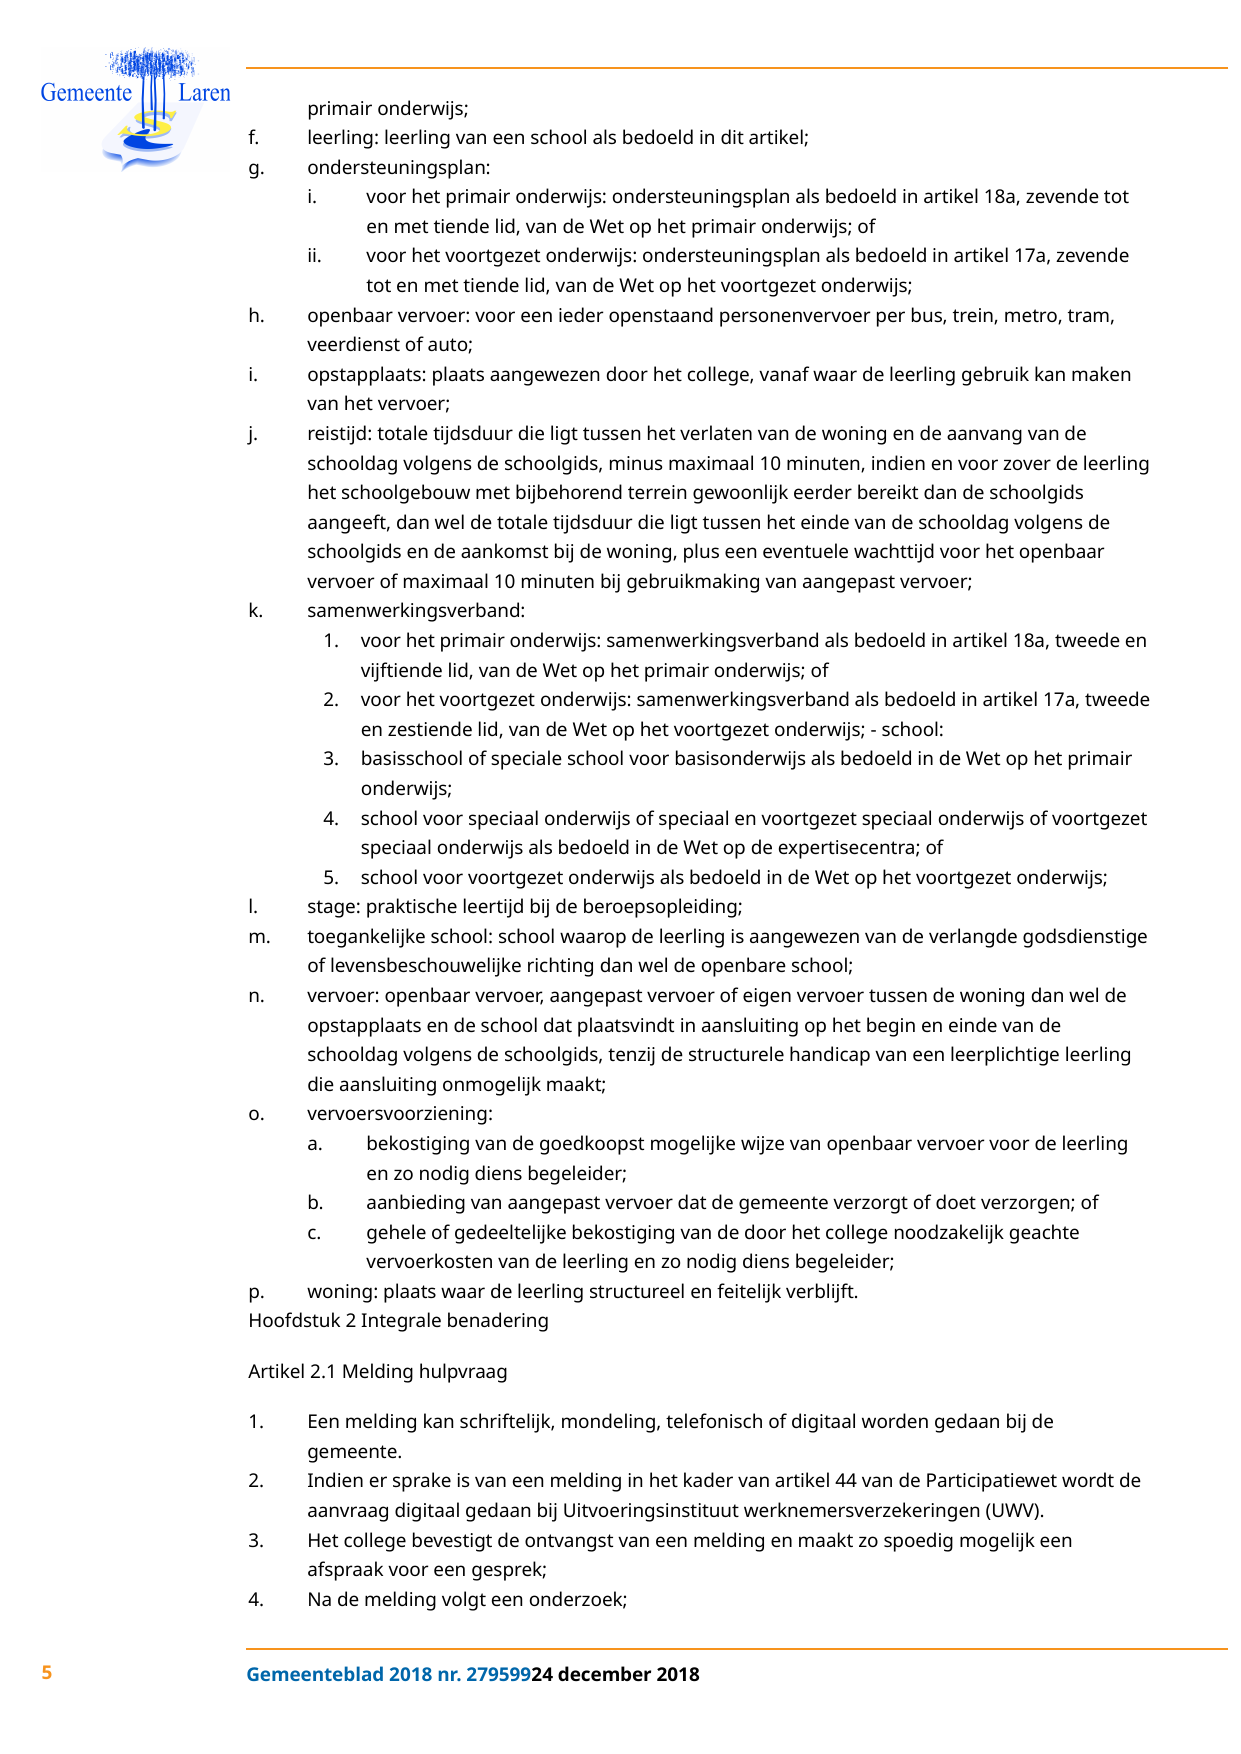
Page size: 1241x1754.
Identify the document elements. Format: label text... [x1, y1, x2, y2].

list stage: praktische leertijd bij de beroepsopleiding; [248, 893, 1152, 919]
list vervoer: openbaar vervoer, aangepast vervoer of eigen vervoer tussen de woning dan wel de opstapplaats en de school dat plaatsvindt in aansluiting op het begin en einde van de schooldag volgens de schoolgids, tenzij de structurele handicap van een leerplichtige leerling die aansluiting onmogelijk maakt; [248, 982, 1152, 1097]
text Hoofdstuk 2 Integrale benadering [248, 1308, 1152, 1333]
list Indien er sprake is van een melding in het kader van artikel 44 van de Participatiewet wordt de aanvraag digitaal gedaan bij Uitvoeringsinstituut werknemersverzekeringen (UWV). [248, 1468, 1152, 1523]
list Het college bevestigt de ontvangst van een melding en maakt zo spoedig mogelijk een afspraak voor een gesprek; [248, 1527, 1152, 1582]
picture [41, 47, 231, 172]
text Artikel 2.1 Melding hulpvraag [248, 1358, 1152, 1384]
list gehele of gedeeltelijke bekostiging van de door het college noodzakelijk geachte vervoerkosten van de leerling en zo nodig diens begeleider; [307, 1219, 1152, 1274]
list vervoersvoorziening: [248, 1101, 1152, 1126]
list opstapplaats: plaats aangewezen door het college, vanaf waar de leerling gebruik kan maken van het vervoer; [248, 361, 1152, 416]
list voor het primair onderwijs: samenwerkingsverband als bedoeld in artikel 18a, tweede en vijftiende lid, van de Wet op het primair onderwijs; of [323, 627, 1152, 683]
list bekostiging van de goedkoopst mogelijke wijze van openbaar vervoer voor de leerling en zo nodig diens begeleider; [307, 1130, 1152, 1186]
list school voor voortgezet onderwijs als bedoeld in de Wet op het voortgezet onderwijs; [323, 864, 1152, 890]
list Na de melding volgt een onderzoek; [248, 1586, 1152, 1612]
list leerling: leerling van een school als bedoeld in dit artikel; [248, 124, 1152, 150]
list woning: plaats waar de leerling structureel en feitelijk verblijft. [248, 1278, 1152, 1304]
list toegankelijke school: school waarop de leerling is aangewezen van de verlangde godsdienstige of levensbeschouwelijke richting dan wel de openbare school; [248, 923, 1152, 978]
list voor het voortgezet onderwijs: samenwerkingsverband als bedoeld in artikel 17a, tweede en zestiende lid, van de Wet op het voortgezet onderwijs; - school: [323, 686, 1152, 742]
list openbaar vervoer: voor een ieder openstaand personenvervoer per bus, trein, metro, tram, veerdienst of auto; [248, 302, 1152, 357]
list aanbieding van aangepast vervoer dat de gemeente verzorgt of doet verzorgen; of [307, 1189, 1152, 1215]
list samenwerkingsverband: [248, 598, 1152, 623]
list ondersteuningsplan: [248, 154, 1152, 180]
list school voor speciaal onderwijs of speciaal en voortgezet speciaal onderwijs of voortgezet speciaal onderwijs als bedoeld in de Wet op de expertisecentra; of [323, 805, 1152, 860]
list Een melding kan schriftelijk, mondeling, telefonisch of digitaal worden gedaan bij de gemeente. [248, 1408, 1152, 1464]
list voor het voortgezet onderwijs: ondersteuningsplan als bedoeld in artikel 17a, zevende tot en met tiende lid, van de Wet op het voortgezet onderwijs; [307, 243, 1152, 298]
list voor het primair onderwijs: ondersteuningsplan als bedoeld in artikel 18a, zevende tot en met tiende lid, van de Wet op het primair onderwijs; of [307, 183, 1152, 239]
list reistijd: totale tijdsduur die ligt tussen het verlaten van de woning en de aanvang van de schooldag volgens de schoolgids, minus maximaal 10 minuten, indien en voor zover de leerling het schoolgebouw met bijbehorend terrein gewoonlijk eerder bereikt dan de schoolgids aangeeft, dan wel de totale tijdsduur die ligt tussen het einde van de schooldag volgens de schoolgids en de aankomst bij de woning, plus een eventuele wachttijd voor het openbaar vervoer of maximaal 10 minuten bij gebruikmaking van aangepast vervoer; [248, 420, 1152, 594]
list primair onderwijs; [248, 95, 1152, 121]
list basisschool of speciale school voor basisonderwijs als bedoeld in de Wet op het primair onderwijs; [323, 746, 1152, 801]
